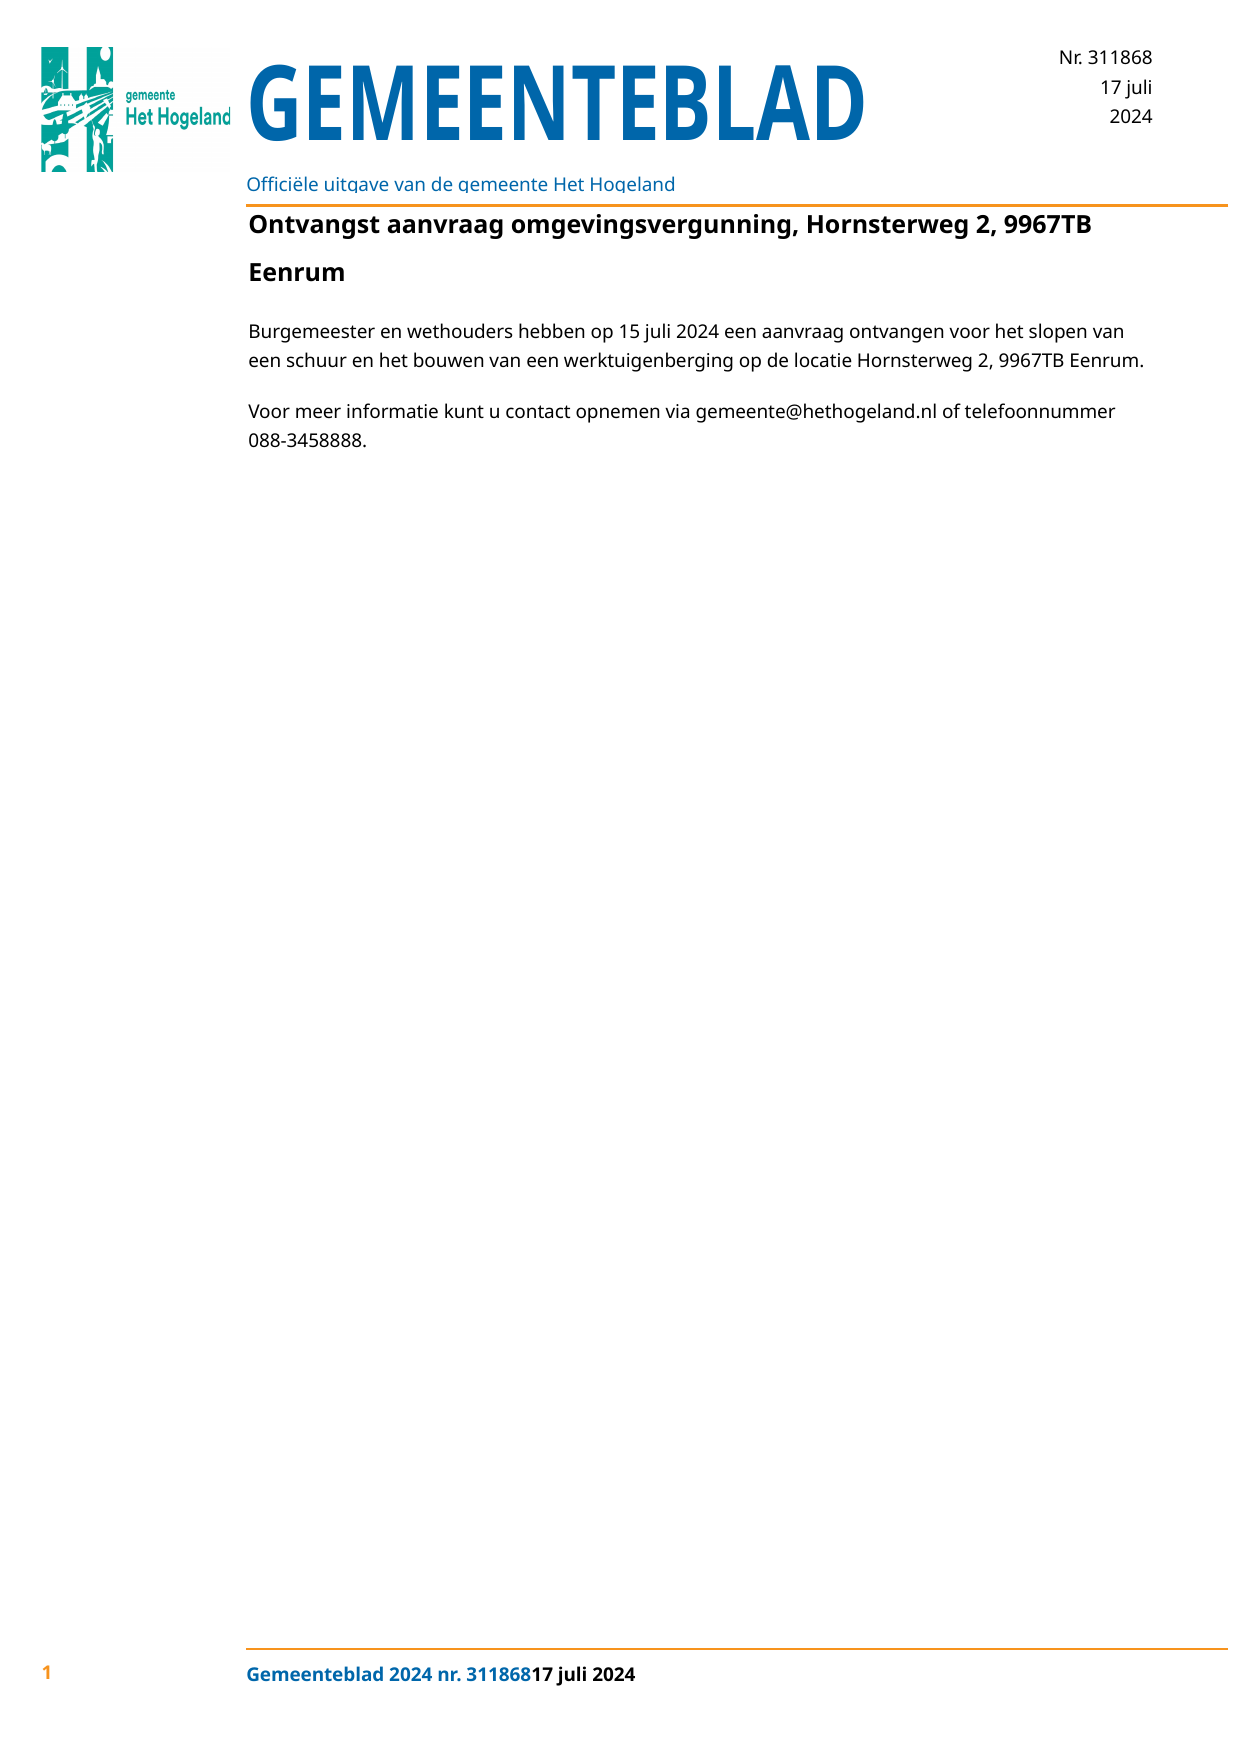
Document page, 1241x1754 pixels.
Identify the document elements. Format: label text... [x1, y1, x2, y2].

text Ontvangst aanvraag omgevingsvergunning, Hornsterweg 2, 9967TB Eenrum [248, 207, 1152, 288]
text Voor meer informatie kunt u contact opnemen via gemeente@hethogeland.nl of telefoonnummer 088-3458888. [248, 398, 1152, 453]
picture [41, 47, 231, 172]
text Burgemeester en wethouders hebben op 15 juli 2024 een aanvraag ontvangen voor het slopen van een schuur en het bouwen van een werktuigenberging op de locatie Hornsterweg 2, 9967TB Eenrum. [248, 318, 1152, 373]
